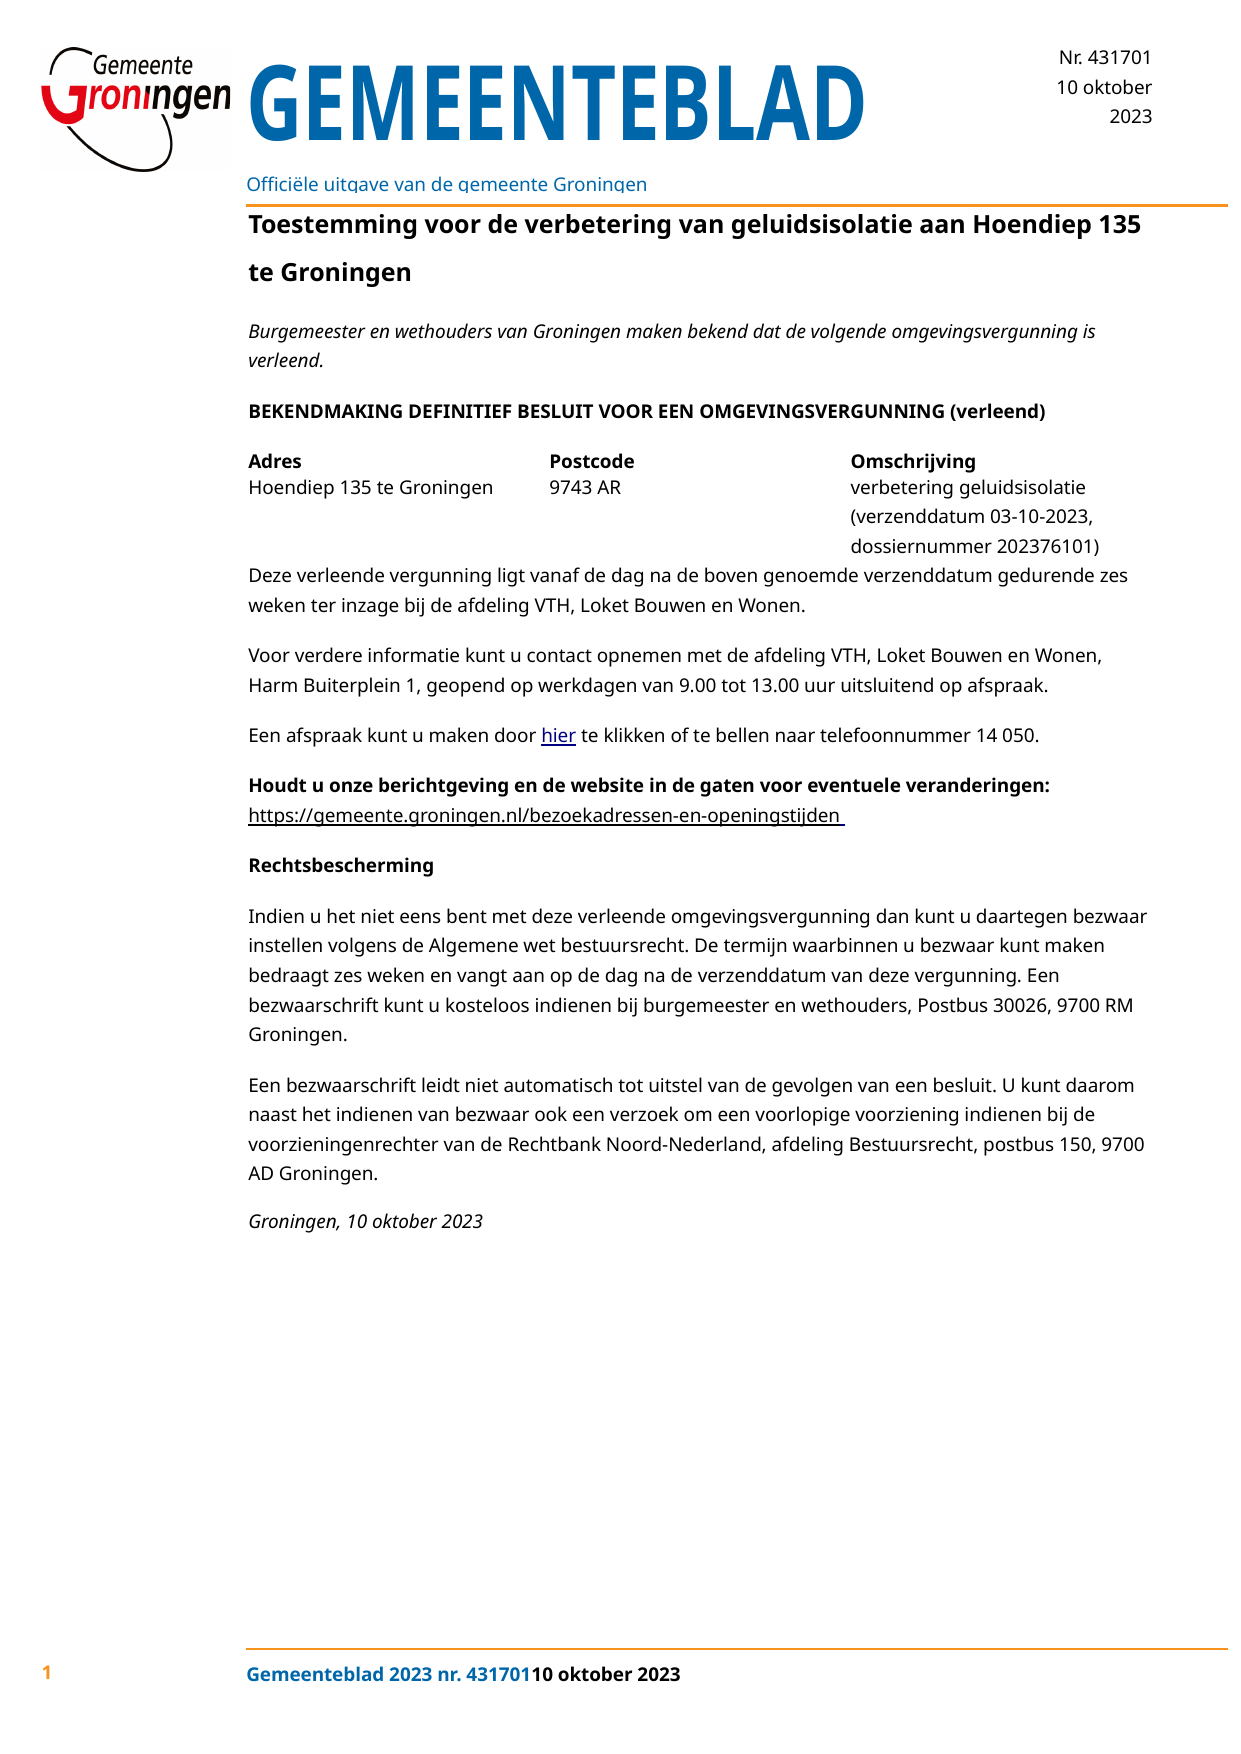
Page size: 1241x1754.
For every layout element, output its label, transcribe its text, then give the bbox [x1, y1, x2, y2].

text Een bezwaarschrift leidt niet automatisch tot uitstel van de gevolgen van een besluit. U kunt daarom naast het indienen van bezwaar ook een verzoek om een voorlopige voorziening indienen bij de voorzieningenrechter van de Rechtbank Noord-Nederland, afdeling Bestuursrecht, postbus 150, 9700 AD Groningen. [248, 1072, 1152, 1186]
table_cell 9743 AR [549, 474, 850, 559]
picture [41, 47, 231, 172]
text Toestemming voor de verbetering van geluidsisolatie aan Hoendiep 135 te Groningen [248, 207, 1152, 288]
table_cell Hoendiep 135 te Groningen [248, 474, 549, 559]
text BEKENDMAKING DEFINITIEF BESLUIT VOOR EEN OMGEVINGSVERGUNNING (verleend) [248, 398, 1152, 424]
text Burgemeester en wethouders van Groningen maken bekend dat de volgende omgevingsvergunning is verleend. [248, 318, 1152, 373]
text Houdt u onze berichtgeving en de website in de gaten voor eventuele veranderingen: https://gemeente.groningen.nl/bezoekadressen-en-openingstijden [248, 773, 1152, 828]
text Deze verleende vergunning ligt vanaf de dag na de boven genoemde verzenddatum gedurende zes weken ter inzage bij de afdeling VTH, Loket Bouwen en Wonen. [248, 562, 1152, 618]
table_header Postcode [549, 449, 850, 474]
table_cell verbetering geluidsisolatie (verzenddatum 03-10-2023, dossiernummer 202376101) [850, 474, 1152, 559]
table_header Omschrijving [850, 449, 1152, 474]
text Indien u het niet eens bent met deze verleende omgevingsvergunning dan kunt u daartegen bezwaar instellen volgens de Algemene wet bestuursrecht. De termijn waarbinnen u bezwaar kunt maken bedraagt zes weken en vangt aan op de dag na de verzenddatum van deze vergunning. Een bezwaarschrift kunt u kosteloos indienen bij burgemeester en wethouders, Postbus 30026, 9700 RM Groningen. [248, 903, 1152, 1047]
text Voor verdere informatie kunt u contact opnemen met de afdeling VTH, Loket Bouwen en Wonen, Harm Buiterplein 1, geopend op werkdagen van 9.00 tot 13.00 uur uitsluitend op afspraak. [248, 642, 1152, 698]
text Rechtsbescherming [248, 853, 1152, 878]
text Een afspraak kunt u maken door hier te klikken of te bellen naar telefoonnummer 14 050. [248, 722, 1152, 748]
table_header Adres [248, 449, 549, 474]
text Groningen, 10 oktober 2023 [248, 1208, 1152, 1234]
